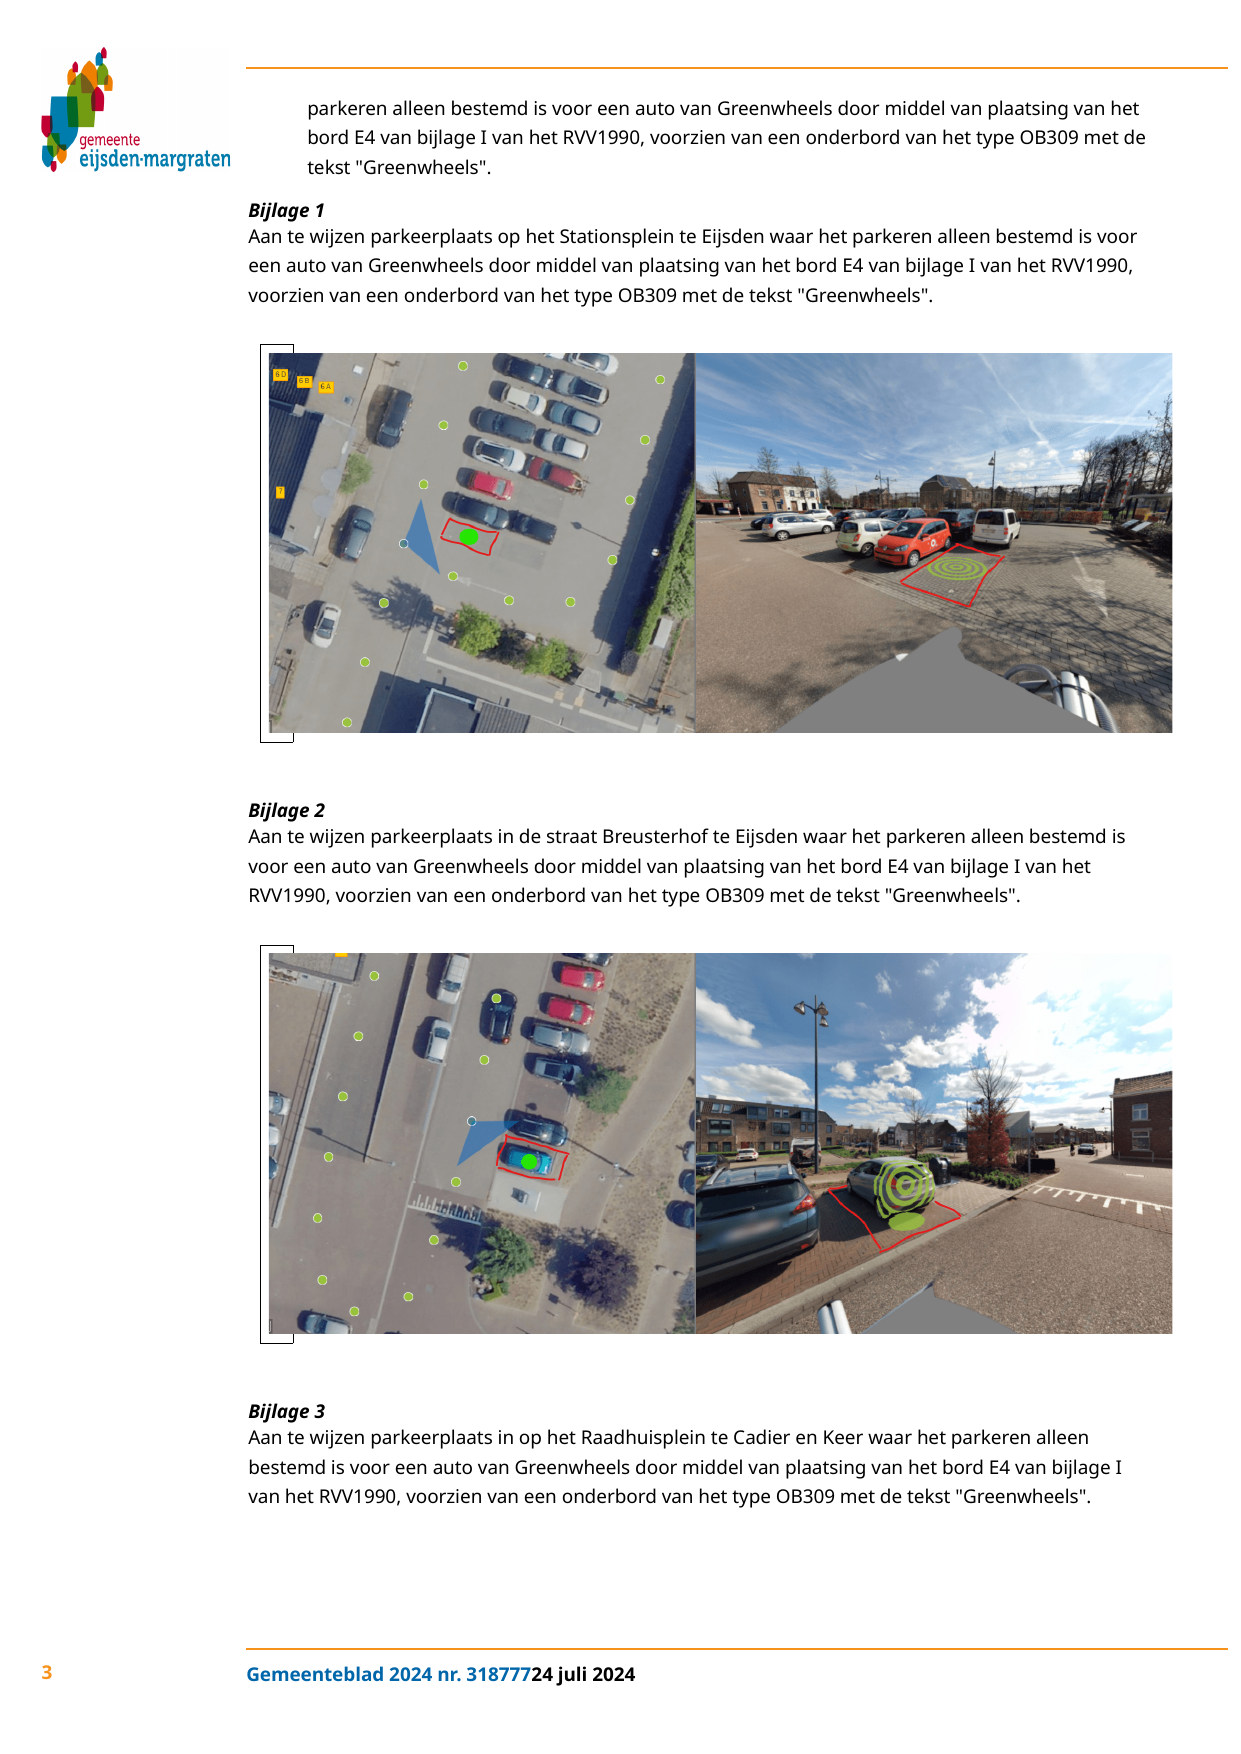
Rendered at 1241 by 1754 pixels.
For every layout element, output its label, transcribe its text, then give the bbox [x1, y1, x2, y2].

text Aan te wijzen parkeerplaats op het Stationsplein te Eijsden waar het parkeren alleen bestemd is voor een auto van Greenwheels door middel van plaatsing van het bord E4 van bijlage I van het RVV1990, voorzien van een onderbord van het type OB309 met de tekst "Greenwheels". [248, 223, 1152, 308]
picture [268, 953, 1173, 1334]
list parkeren alleen bestemd is voor een auto van Greenwheels door middel van plaatsing van het bord E4 van bijlage I van het RVV1990, voorzien van een onderbord van het type OB309 met de tekst "Greenwheels". [248, 95, 1152, 180]
text Bijlage 2 [248, 797, 1152, 823]
text Bijlage 3 [248, 1398, 1152, 1424]
text Bijlage 1 [248, 197, 1152, 223]
picture [41, 47, 231, 172]
text Aan te wijzen parkeerplaats in de straat Breusterhof te Eijsden waar het parkeren alleen bestemd is voor een auto van Greenwheels door middel van plaatsing van het bord E4 van bijlage I van het RVV1990, voorzien van een onderbord van het type OB309 met de tekst "Greenwheels". [248, 823, 1152, 908]
text Aan te wijzen parkeerplaats in op het Raadhuisplein te Cadier en Keer waar het parkeren alleen bestemd is voor een auto van Greenwheels door middel van plaatsing van het bord E4 van bijlage I van het RVV1990, voorzien van een onderbord van het type OB309 met de tekst "Greenwheels". [248, 1424, 1152, 1509]
picture [268, 353, 1173, 733]
